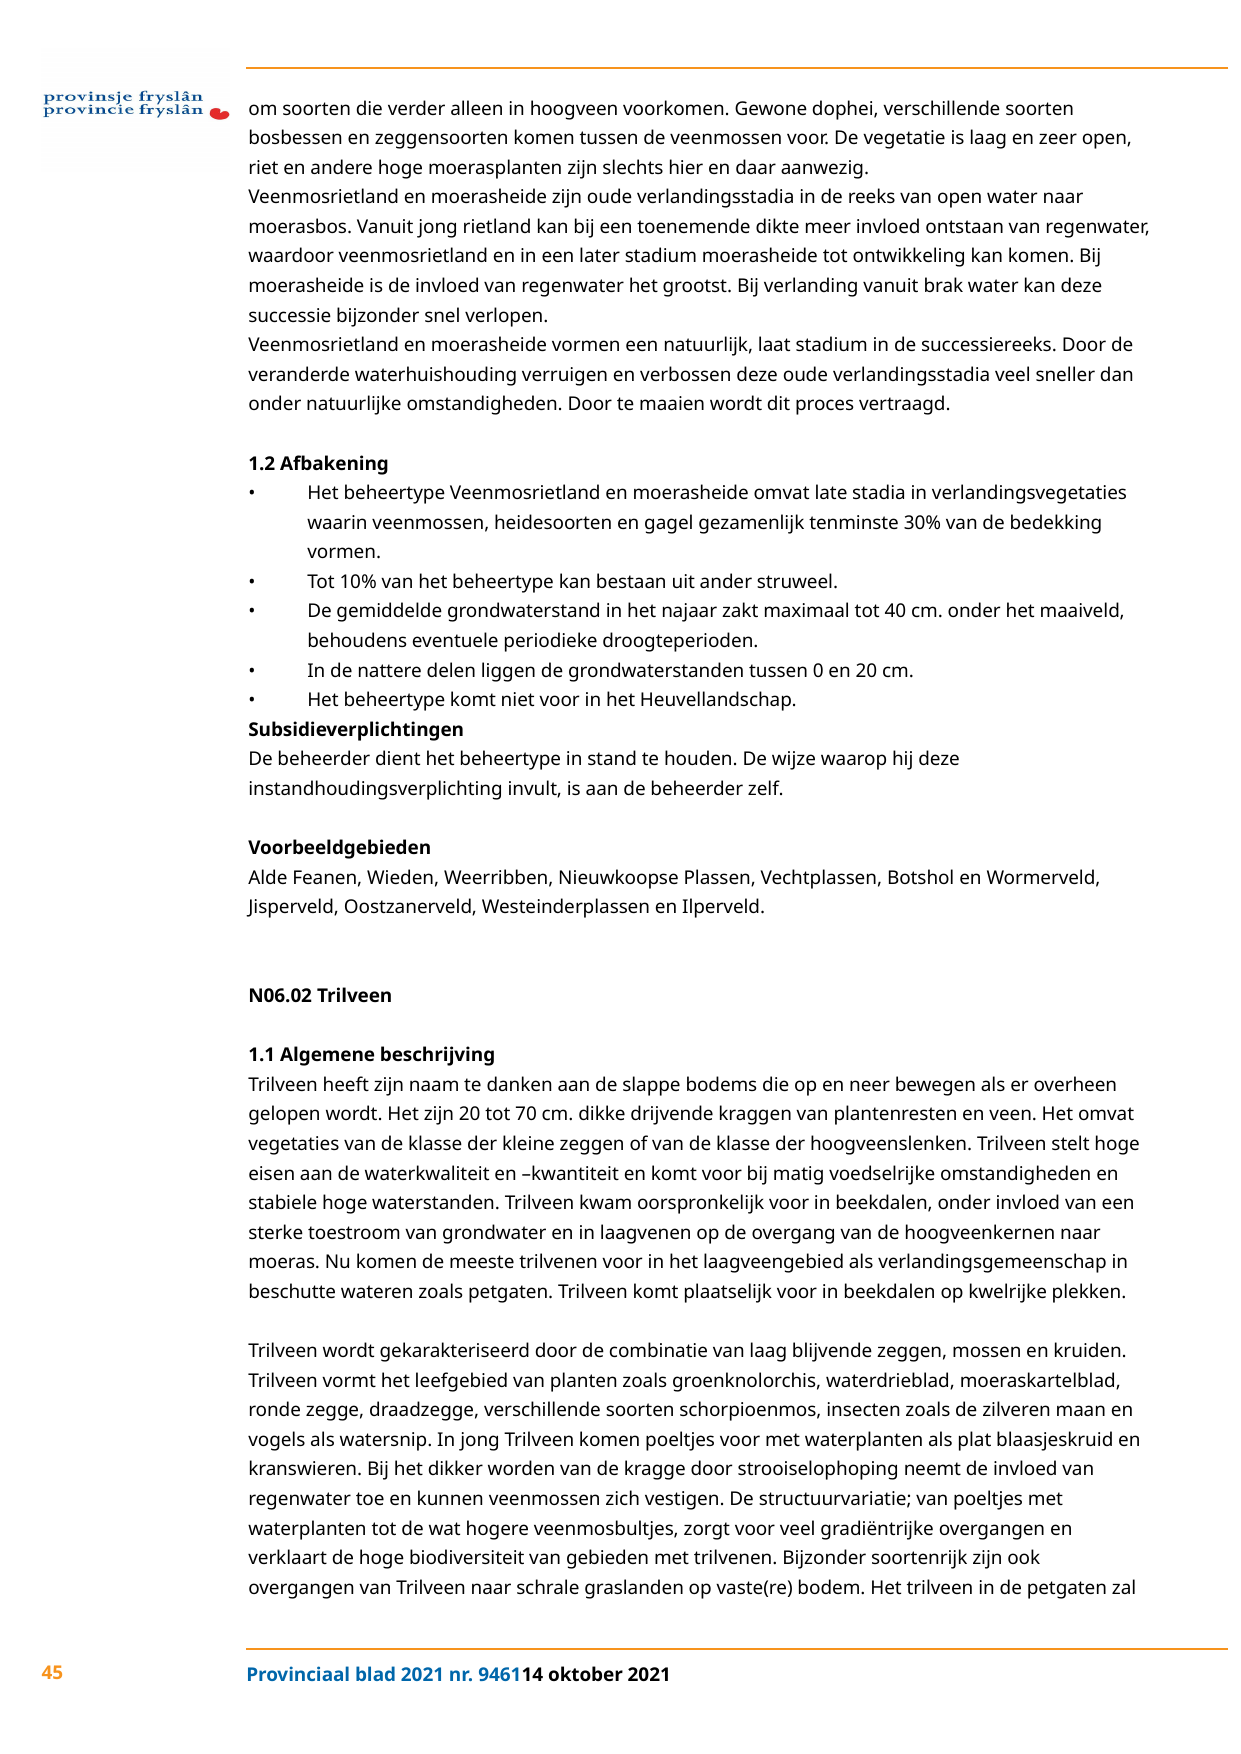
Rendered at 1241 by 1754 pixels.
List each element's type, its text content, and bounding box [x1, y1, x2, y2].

text Veenmosrietland en moerasheide zijn oude verlandingsstadia in de reeks van open water naar moerasbos. Vanuit jong rietland kan bij een toenemende dikte meer invloed ontstaan van regenwater, waardoor veenmosrietland en in een later stadium moerasheide tot ontwikkeling kan komen. Bij moerasheide is de invloed van regenwater het grootst. Bij verlanding vanuit brak water kan deze successie bijzonder snel verlopen. [248, 183, 1152, 328]
list De gemiddelde grondwaterstand in het najaar zakt maximaal tot 40 cm. onder het maaiveld, behoudens eventuele periodieke droogteperioden. [248, 598, 1152, 653]
picture [41, 47, 231, 172]
text Alde Feanen, Wieden, Weerribben, Nieuwkoopse Plassen, Vechtplassen, Botshol en Wormerveld, Jisperveld, Oostzanerveld, Westeinderplassen en Ilperveld. [248, 864, 1152, 919]
text N06.02 Trilveen [248, 982, 1152, 1008]
text 1.2 Afbakening [248, 450, 1152, 476]
text Subsidieverplichtingen [248, 716, 1152, 742]
text Veenmosrietland en moerasheide vormen een natuurlijk, laat stadium in de successiereeks. Door de veranderde waterhuishouding verruigen en verbossen deze oude verlandingsstadia veel sneller dan onder natuurlijke omstandigheden. Door te maaien wordt dit proces vertraagd. [248, 331, 1152, 416]
list Het beheertype Veenmosrietland en moerasheide omvat late stadia in verlandingsvegetaties waarin veenmossen, heidesoorten en gagel gezamenlijk tenminste 30% van de bedekking vormen. [248, 479, 1152, 564]
text om soorten die verder alleen in hoogveen voorkomen. Gewone dophei, verschillende soorten bosbessen en zeggensoorten komen tussen de veenmossen voor. De vegetatie is laag en zeer open, riet en andere hoge moerasplanten zijn slechts hier en daar aanwezig. [248, 95, 1152, 180]
text Trilveen wordt gekarakteriseerd door de combinatie van laag blijvende zeggen, mossen en kruiden. Trilveen vormt het leefgebied van planten zoals groenknolorchis, waterdrieblad, moeraskartelblad, ronde zegge, draadzegge, verschillende soorten schorpioenmos, insecten zoals de zilveren maan en vogels als watersnip. In jong Trilveen komen poeltjes voor met waterplanten als plat blaasjeskruid en kranswieren. Bij het dikker worden van de kragge door strooiselophoping neemt de invloed van regenwater toe en kunnen veenmossen zich vestigen. De structuurvariatie; van poeltjes met waterplanten tot de wat hogere veenmosbultjes, zorgt voor veel gradiëntrijke overgangen en verklaart de hoge biodiversiteit van gebieden met trilvenen. Bijzonder soortenrijk zijn ook overgangen van Trilveen naar schrale graslanden op vaste(re) bodem. Het trilveen in de petgaten zal [248, 1337, 1152, 1600]
list Het beheertype komt niet voor in het Heuvellandschap. [248, 686, 1152, 712]
list In de nattere delen liggen de grondwaterstanden tussen 0 en 20 cm. [248, 657, 1152, 683]
text Voorbeeldgebieden [248, 834, 1152, 860]
list Tot 10% van het beheertype kan bestaan uit ander struweel. [248, 568, 1152, 594]
text 1.1 Algemene beschrijving [248, 1041, 1152, 1067]
text Trilveen heeft zijn naam te danken aan de slappe bodems die op en neer bewegen als er overheen gelopen wordt. Het zijn 20 tot 70 cm. dikke drijvende kraggen van plantenresten en veen. Het omvat vegetaties van de klasse der kleine zeggen of van de klasse der hoogveenslenken. Trilveen stelt hoge eisen aan de waterkwaliteit en –kwantiteit en komt voor bij matig voedselrijke omstandigheden en stabiele hoge waterstanden. Trilveen kwam oorspronkelijk voor in beekdalen, onder invloed van een sterke toestroom van grondwater en in laagvenen op de overgang van de hoogveenkernen naar moeras. Nu komen de meeste trilvenen voor in het laagveengebied als verlandingsgemeenschap in beschutte wateren zoals petgaten. Trilveen komt plaatselijk voor in beekdalen op kwelrijke plekken. [248, 1071, 1152, 1304]
text De beheerder dient het beheertype in stand te houden. De wijze waarop hij deze instandhoudingsverplichting invult, is aan de beheerder zelf. [248, 746, 1152, 801]
